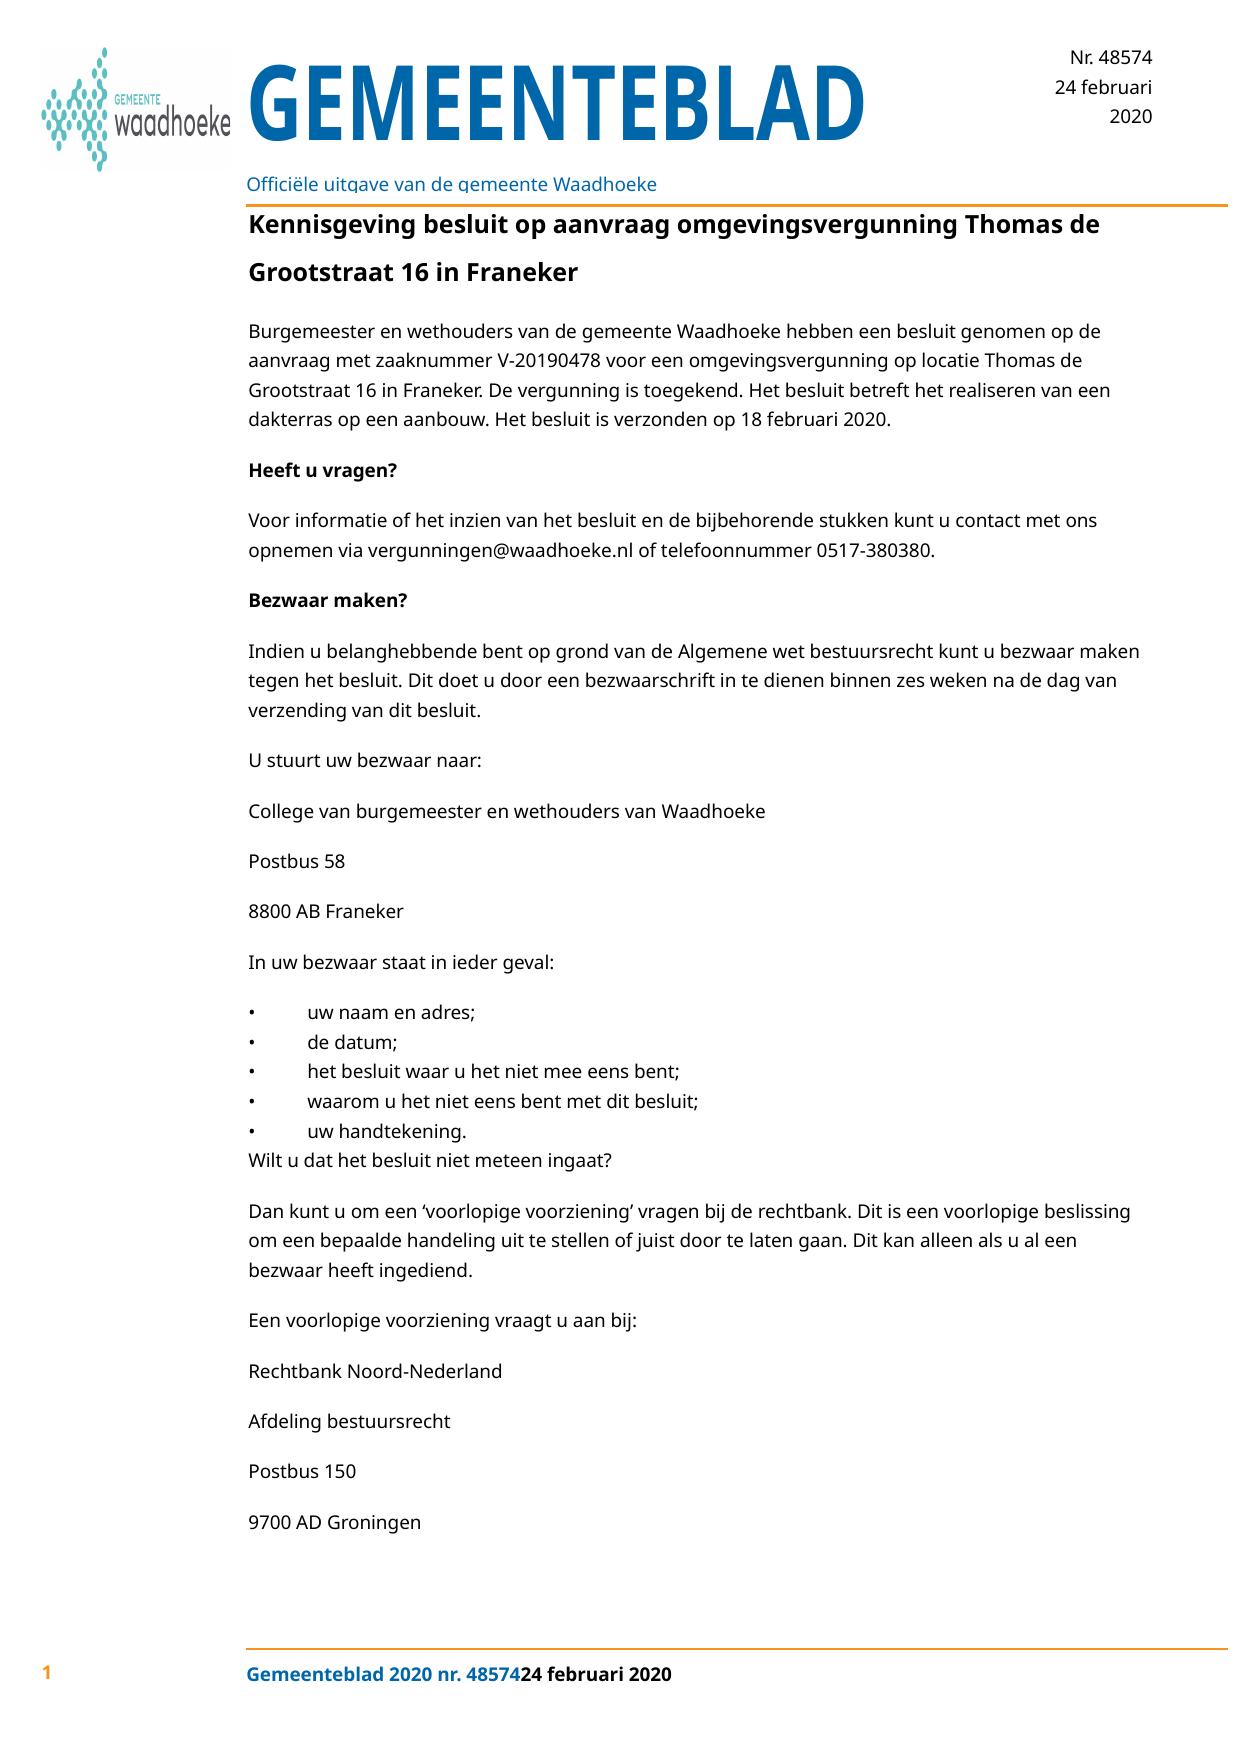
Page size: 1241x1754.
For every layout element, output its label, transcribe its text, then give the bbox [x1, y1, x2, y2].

text Bezwaar maken? [248, 587, 1152, 613]
text Rechtbank Noord-Nederland [248, 1358, 1152, 1384]
text Voor informatie of het inzien van het besluit en de bijbehorende stukken kunt u contact met ons opnemen via vergunningen@waadhoeke.nl of telefoonnummer 0517-380380. [248, 507, 1152, 563]
list uw naam en adres; [248, 999, 1152, 1025]
list uw handtekening. [248, 1118, 1152, 1144]
text Burgemeester en wethouders van de gemeente Waadhoeke hebben een besluit genomen op de aanvraag met zaaknummer V-20190478 voor een omgevingsvergunning op locatie Thomas de Grootstraat 16 in Franeker. De vergunning is toegekend. Het besluit betreft het realiseren van een dakterras op een aanbouw. Het besluit is verzonden op 18 februari 2020. [248, 318, 1152, 432]
text Wilt u dat het besluit niet meteen ingaat? [248, 1147, 1152, 1173]
text Kennisgeving besluit op aanvraag omgevingsvergunning Thomas de Grootstraat 16 in Franeker [248, 207, 1152, 288]
text Heeft u vragen? [248, 457, 1152, 483]
text 8800 AB Franeker [248, 899, 1152, 924]
picture [41, 47, 231, 172]
text Postbus 58 [248, 848, 1152, 874]
text Afdeling bestuursrecht [248, 1408, 1152, 1434]
text Dan kunt u om een ‘voorlopige voorziening’ vragen bij de rechtbank. Dit is een voorlopige beslissing om een bepaalde handeling uit te stellen of juist door te laten gaan. Dit kan alleen als u al een bezwaar heeft ingediend. [248, 1198, 1152, 1283]
text Indien u belanghebbende bent op grond van de Algemene wet bestuursrecht kunt u bezwaar maken tegen het besluit. Dit doet u door een bezwaarschrift in te dienen binnen zes weken na de dag van verzending van dit besluit. [248, 638, 1152, 723]
text Postbus 150 [248, 1459, 1152, 1484]
text U stuurt uw bezwaar naar: [248, 747, 1152, 773]
text Een voorlopige voorziening vraagt u aan bij: [248, 1307, 1152, 1333]
list de datum; [248, 1029, 1152, 1055]
list waarom u het niet eens bent met dit besluit; [248, 1088, 1152, 1114]
text 9700 AD Groningen [248, 1509, 1152, 1535]
text In uw bezwaar staat in ieder geval: [248, 949, 1152, 975]
list het besluit waar u het niet mee eens bent; [248, 1059, 1152, 1084]
text College van burgemeester en wethouders van Waadhoeke [248, 798, 1152, 824]
